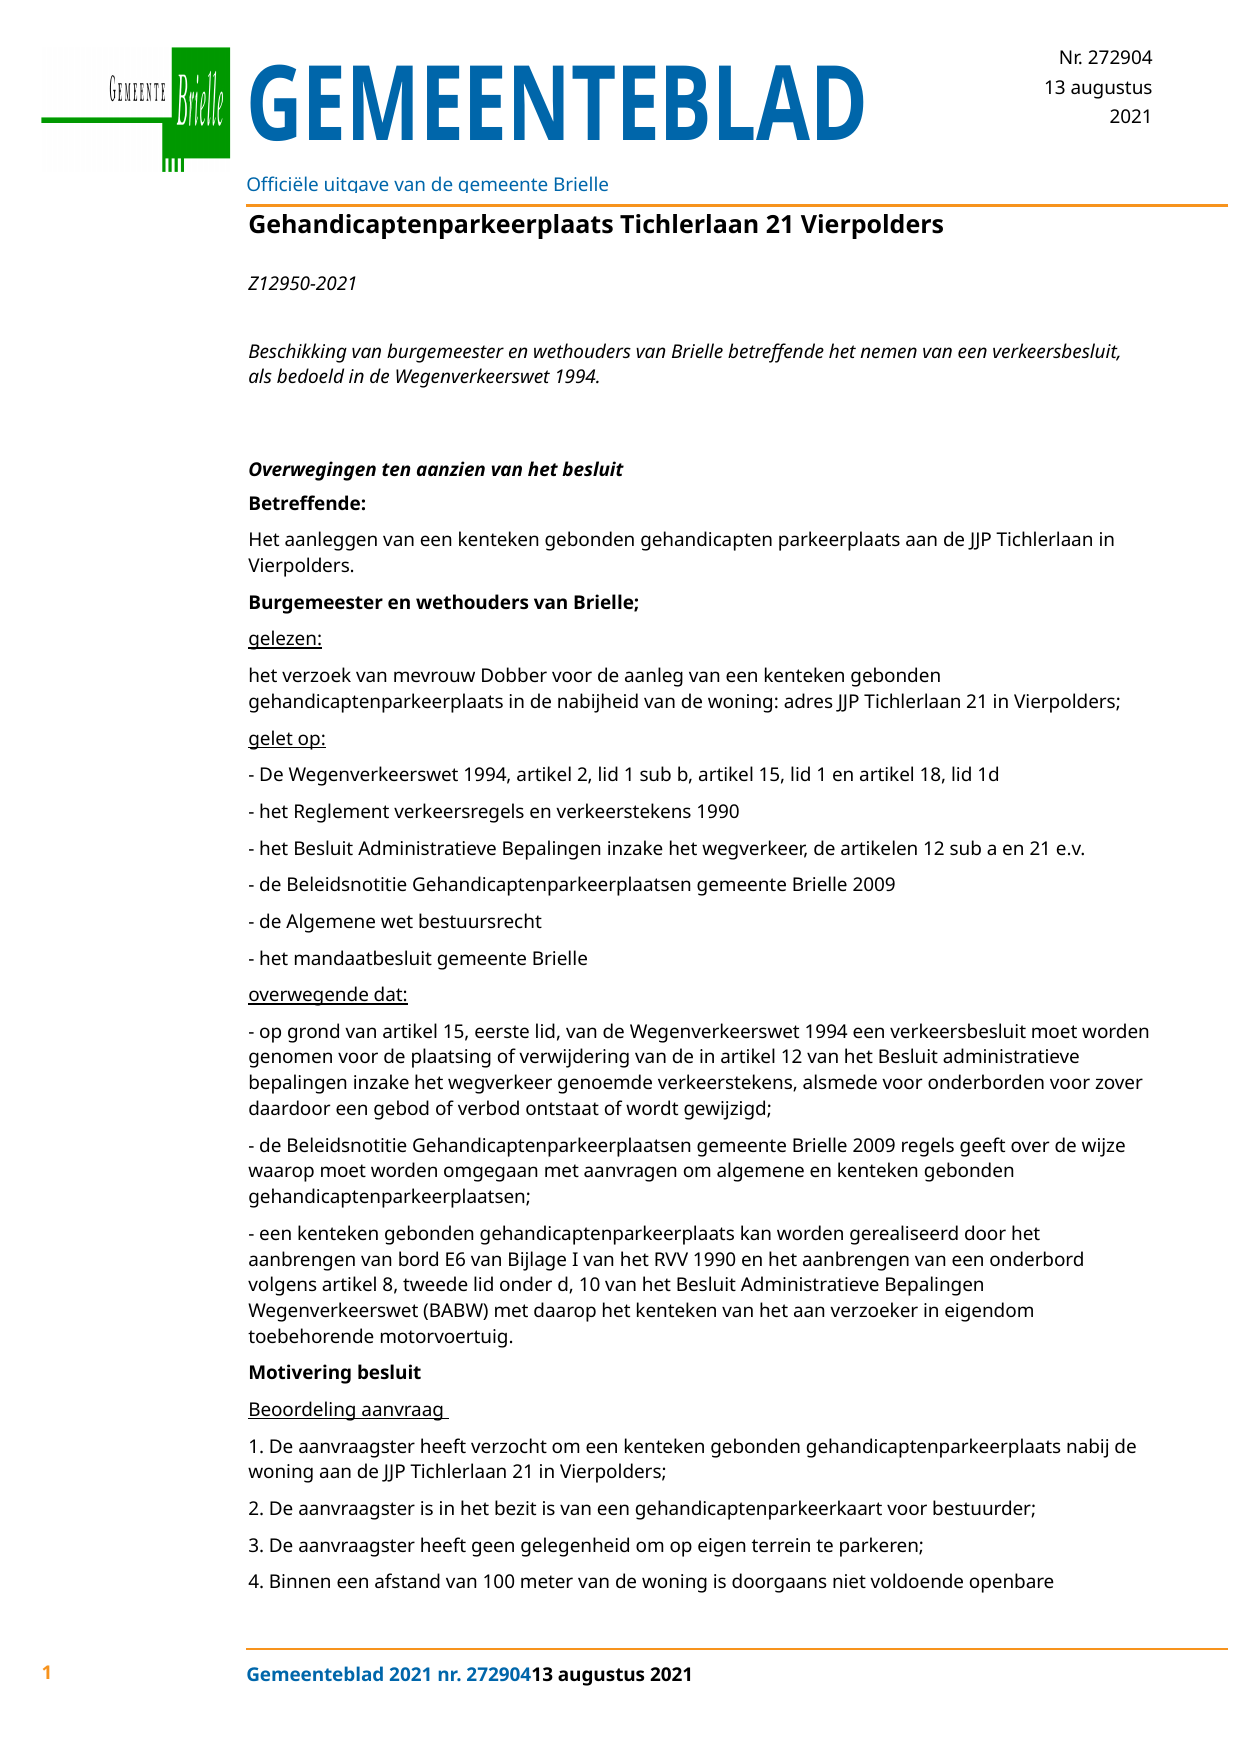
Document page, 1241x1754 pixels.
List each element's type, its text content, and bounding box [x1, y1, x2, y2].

text 2. De aanvraagster is in het bezit is van een gehandicaptenparkeerkaart voor bestuurder; [248, 1495, 1152, 1521]
text overwegende dat: [248, 981, 1152, 1007]
text Beoordeling aanvraag [248, 1396, 1152, 1422]
text gelet op: [248, 725, 1152, 750]
text Burgemeester en wethouders van Brielle; [248, 589, 1152, 615]
text - het Reglement verkeersregels en verkeerstekens 1990 [248, 798, 1152, 824]
text - een kenteken gebonden gehandicaptenparkeerplaats kan worden gerealiseerd door het aanbrengen van bord E6 van Bijlage I van het RVV 1990 en het aanbrengen van een onderbord volgens artikel 8, tweede lid onder d, 10 van het Besluit Administratieve Bepalingen Wegenverkeerswet (BABW) met daarop het kenteken van het aan verzoeker in eigendom toebehorende motorvoertuig. [248, 1220, 1152, 1349]
text Beschikking van burgemeester en wethouders van Brielle betreffende het nemen van een verkeersbesluit, als bedoeld in de Wegenverkeerswet 1994. [248, 338, 1152, 389]
text - De Wegenverkeerswet 1994, artikel 2, lid 1 sub b, artikel 15, lid 1 en artikel 18, lid 1d [248, 761, 1152, 787]
text - het mandaatbesluit gemeente Brielle [248, 945, 1152, 970]
text Motivering besluit [248, 1359, 1152, 1385]
text Overwegingen ten aanzien van het besluit [248, 456, 1152, 482]
text - de Beleidsnotitie Gehandicaptenparkeerplaatsen gemeente Brielle 2009 [248, 871, 1152, 897]
text 3. De aanvraagster heeft geen gelegenheid om op eigen terrein te parkeren; [248, 1532, 1152, 1558]
text Betreffende: [248, 490, 1152, 516]
text gelezen: [248, 626, 1152, 651]
text - op grond van artikel 15, eerste lid, van de Wegenverkeerswet 1994 een verkeersbesluit moet worden genomen voor de plaatsing of verwijdering van de in artikel 12 van het Besluit administratieve bepalingen inzake het wegverkeer genoemde verkeerstekens, alsmede voor onderborden voor zover daardoor een gebod of verbod ontstaat of wordt gewijzigd; [248, 1018, 1152, 1121]
text - het Besluit Administratieve Bepalingen inzake het wegverkeer, de artikelen 12 sub a en 21 e.v. [248, 835, 1152, 860]
text Gehandicaptenparkeerplaats Tichlerlaan 21 Vierpolders [248, 207, 1152, 241]
text - de Algemene wet bestuursrecht [248, 908, 1152, 934]
text Het aanleggen van een kenteken gebonden gehandicapten parkeerplaats aan de JJP Tichlerlaan in Vierpolders. [248, 527, 1152, 578]
picture [41, 47, 231, 172]
text - de Beleidsnotitie Gehandicaptenparkeerplaatsen gemeente Brielle 2009 regels geeft over de wijze waarop moet worden omgegaan met aanvragen om algemene en kenteken gebonden gehandicaptenparkeerplaatsen; [248, 1132, 1152, 1209]
text 1. De aanvraagster heeft verzocht om een kenteken gebonden gehandicaptenparkeerplaats nabij de woning aan de JJP Tichlerlaan 21 in Vierpolders; [248, 1433, 1152, 1484]
text Z12950-2021 [248, 270, 1152, 296]
text het verzoek van mevrouw Dobber voor de aanleg van een kenteken gebonden gehandicaptenparkeerplaats in de nabijheid van de woning: adres JJP Tichlerlaan 21 in Vierpolders; [248, 662, 1152, 714]
text 4. Binnen een afstand van 100 meter van de woning is doorgaans niet voldoende openbare [248, 1569, 1152, 1594]
